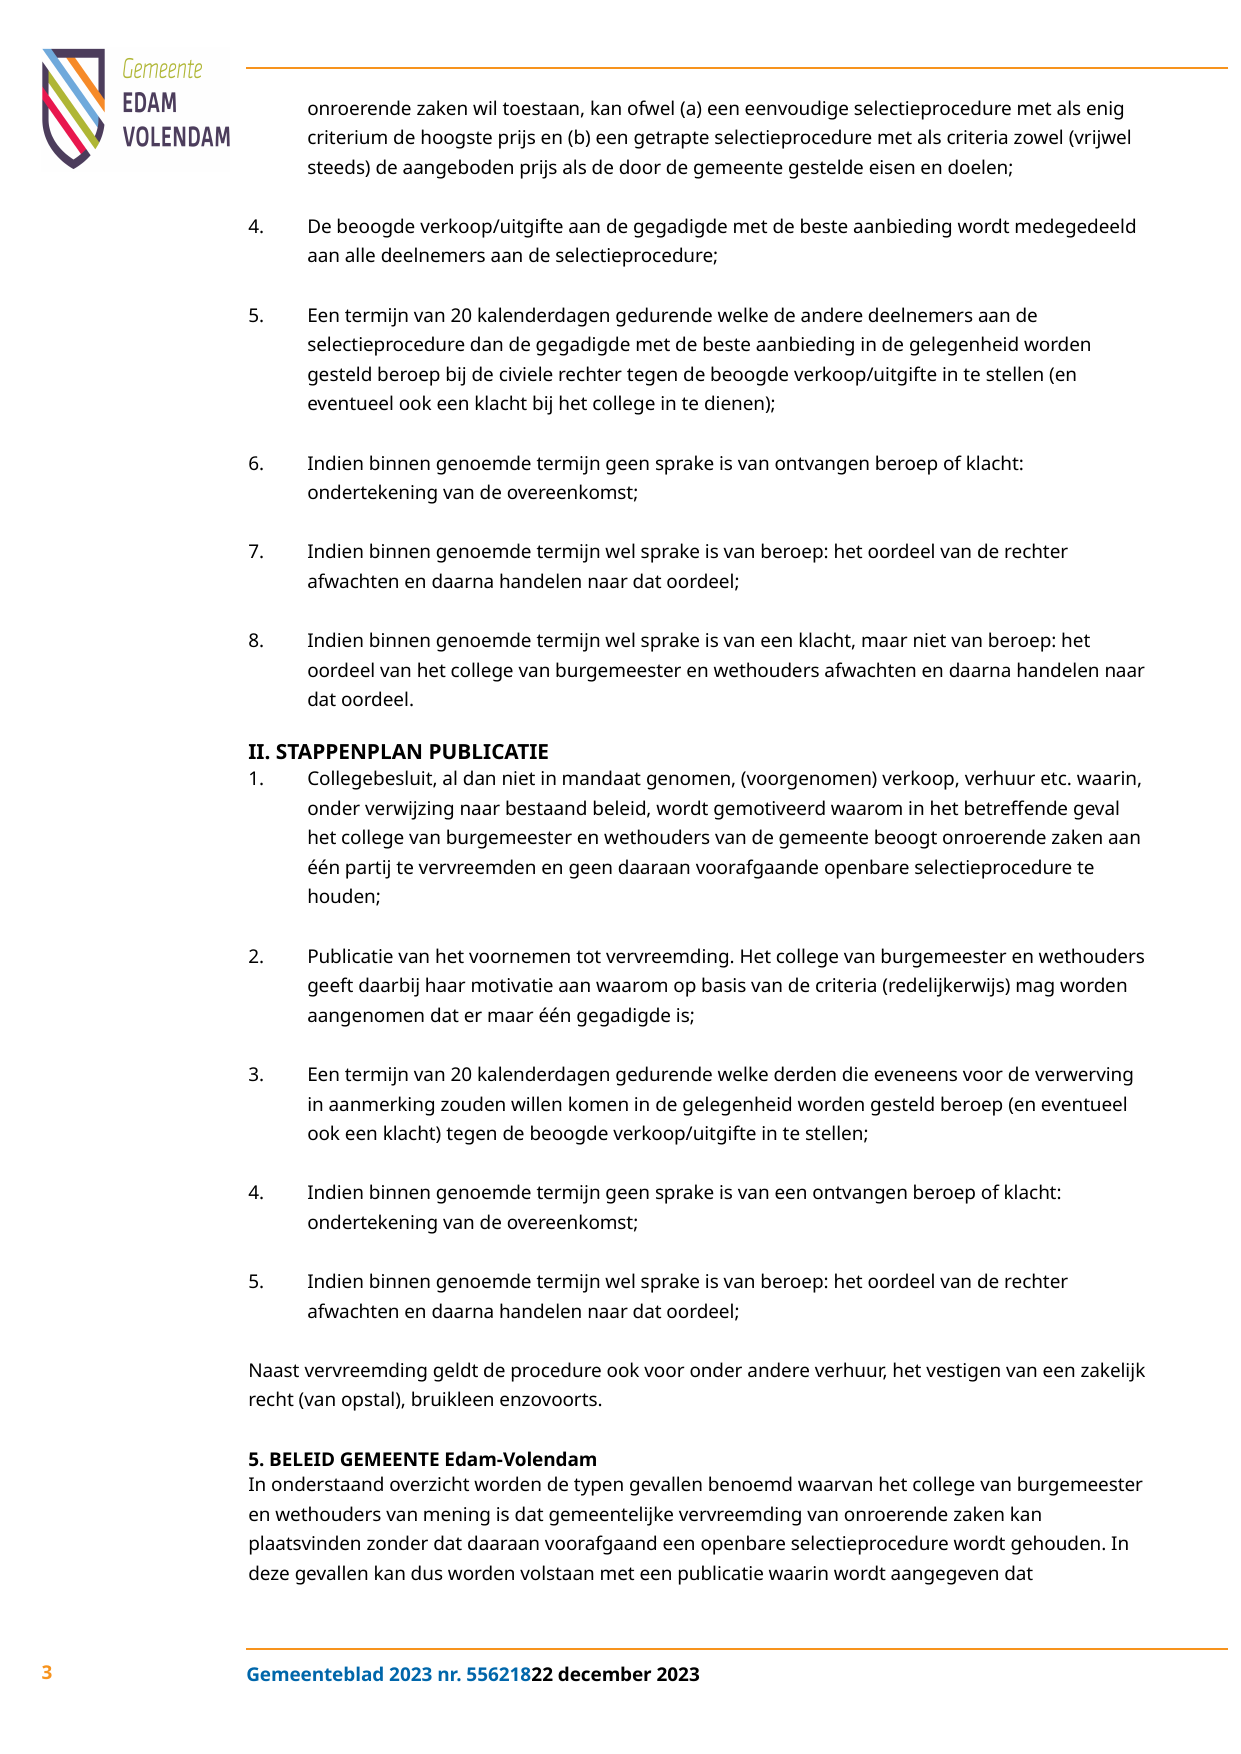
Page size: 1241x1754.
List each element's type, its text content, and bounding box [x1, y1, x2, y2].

list Collegebesluit, al dan niet in mandaat genomen, (voorgenomen) verkoop, verhuur etc. waarin, onder verwijzing naar bestaand beleid, wordt gemotiveerd waarom in het betreffende geval het college van burgemeester en wethouders van de gemeente beoogt onroerende zaken aan één partij te vervreemden en geen daaraan voorafgaande openbare selectieprocedure te houden; [248, 765, 1152, 909]
text II. STAPPENPLAN PUBLICATIE [248, 737, 1152, 765]
list Een termijn van 20 kalenderdagen gedurende welke de andere deelnemers aan de selectieprocedure dan de gegadigde met de beste aanbieding in de gelegenheid worden gesteld beroep bij de civiele rechter tegen de beoogde verkoop/uitgifte in te stellen (en eventueel ook een klacht bij het college in te dienen); [248, 302, 1152, 416]
list De beoogde verkoop/uitgifte aan de gegadigde met de beste aanbieding wordt medegedeeld aan alle deelnemers aan de selectieprocedure; [248, 213, 1152, 268]
list Indien binnen genoemde termijn wel sprake is van beroep: het oordeel van de rechter afwachten en daarna handelen naar dat oordeel; [248, 1268, 1152, 1323]
list Indien binnen genoemde termijn wel sprake is van beroep: het oordeel van de rechter afwachten en daarna handelen naar dat oordeel; [248, 538, 1152, 594]
text 5. BELEID GEMEENTE Edam-Volendam [248, 1446, 1152, 1471]
text In onderstaand overzicht worden de typen gevallen benoemd waarvan het college van burgemeester en wethouders van mening is dat gemeentelijke vervreemding van onroerende zaken kan plaatsvinden zonder dat daaraan voorafgaand een openbare selectieprocedure wordt gehouden. In deze gevallen kan dus worden volstaan met een publicatie waarin wordt aangegeven dat [248, 1471, 1152, 1586]
list Indien binnen genoemde termijn geen sprake is van een ontvangen beroep of klacht: ondertekening van de overeenkomst; [248, 1179, 1152, 1235]
picture [41, 47, 231, 172]
list Publicatie van het voornemen tot vervreemding. Het college van burgemeester en wethouders geeft daarbij haar motivatie aan waarom op basis van de criteria (redelijkerwijs) mag worden aangenomen dat er maar één gegadigde is; [248, 943, 1152, 1028]
list onroerende zaken wil toestaan, kan ofwel (a) een eenvoudige selectieprocedure met als enig criterium de hoogste prijs en (b) een getrapte selectieprocedure met als criteria zowel (vrijwel steeds) de aangeboden prijs als de door de gemeente gestelde eisen en doelen; [248, 95, 1152, 180]
list Een termijn van 20 kalenderdagen gedurende welke derden die eveneens voor de verwerving in aanmerking zouden willen komen in de gelegenheid worden gesteld beroep (en eventueel ook een klacht) tegen de beoogde verkoop/uitgifte in te stellen; [248, 1061, 1152, 1146]
list Indien binnen genoemde termijn wel sprake is van een klacht, maar niet van beroep: het oordeel van het college van burgemeester en wethouders afwachten en daarna handelen naar dat oordeel. [248, 627, 1152, 712]
text Naast vervreemding geldt de procedure ook voor onder andere verhuur, het vestigen van een zakelijk recht (van opstal), bruikleen enzovoorts. [248, 1357, 1152, 1412]
list Indien binnen genoemde termijn geen sprake is van ontvangen beroep of klacht: ondertekening van de overeenkomst; [248, 450, 1152, 505]
